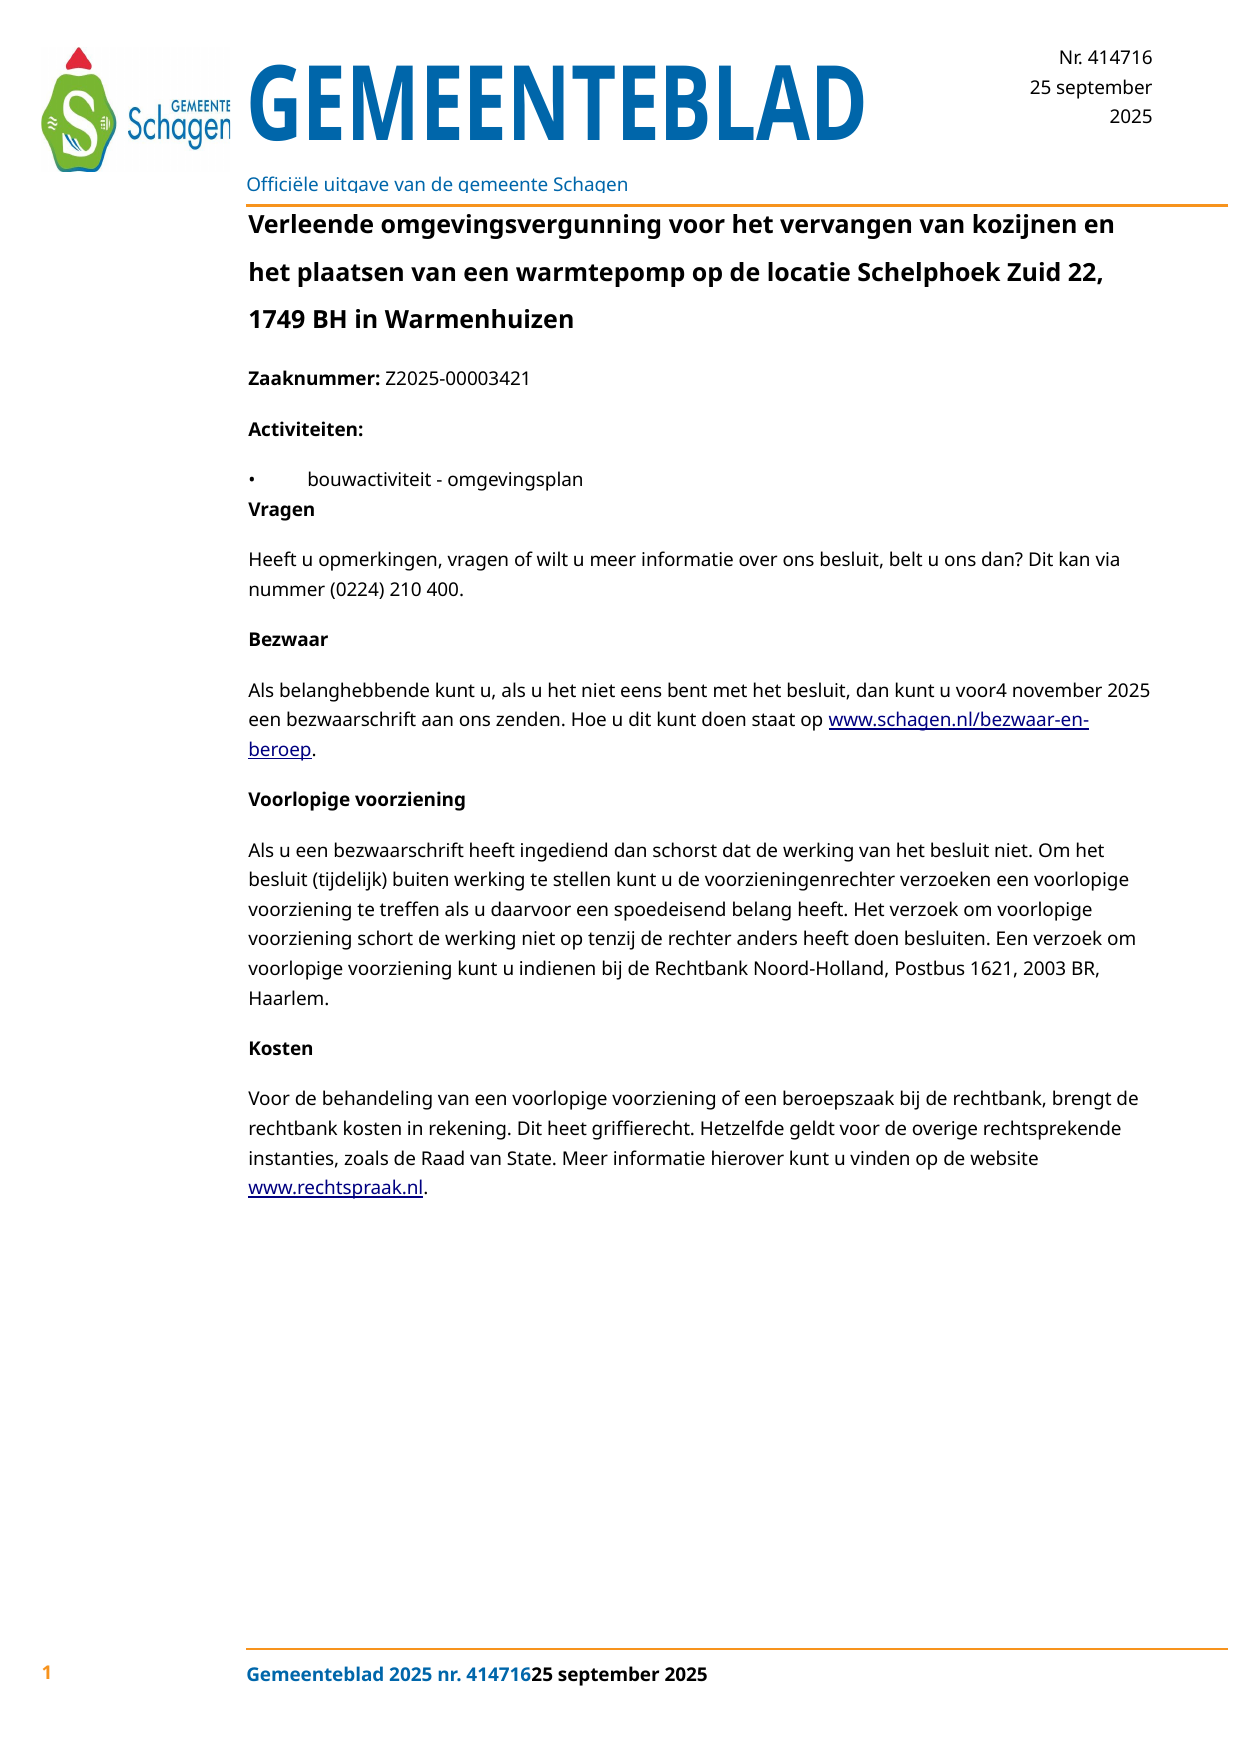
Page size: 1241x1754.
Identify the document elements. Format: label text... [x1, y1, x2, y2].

list bouwactiviteit - omgevingsplan [248, 466, 1152, 492]
text Voorlopige voorziening [248, 786, 1152, 812]
picture [41, 47, 231, 172]
text Kosten [248, 1035, 1152, 1061]
text Bezwaar [248, 626, 1152, 652]
text Vragen [248, 496, 1152, 522]
text Verleende omgevingsvergunning voor het vervangen van kozijnen en het plaatsen van een warmtepomp op de locatie Schelphoek Zuid 22, 1749 BH in Warmenhuizen [248, 207, 1152, 336]
text Voor de behandeling van een voorlopige voorziening of een beroepszaak bij de rechtbank, brengt de rechtbank kosten in rekening. Dit heet griffierecht. Hetzelfde geldt voor de overige rechtsprekende instanties, zoals de Raad van State. Meer informatie hierover kunt u vinden op de website www.rechtspraak.nl. [248, 1086, 1152, 1200]
text Zaaknummer: Z2025-00003421 [248, 366, 1152, 391]
text Als u een bezwaarschrift heeft ingediend dan schorst dat de werking van het besluit niet. Om het besluit (tijdelijk) buiten werking te stellen kunt u de voorzieningenrechter verzoeken een voorlopige voorziening te treffen als u daarvoor een spoedeisend belang heeft. Het verzoek om voorlopige voorziening schort de werking niet op tenzij de rechter anders heeft doen besluiten. Een verzoek om voorlopige voorziening kunt u indienen bij de Rechtbank Noord-Holland, Postbus 1621, 2003 BR, Haarlem. [248, 837, 1152, 1010]
text Heeft u opmerkingen, vragen of wilt u meer informatie over ons besluit, belt u ons dan? Dit kan via nummer (0224) 210 400. [248, 546, 1152, 602]
text Als belanghebbende kunt u, als u het niet eens bent met het besluit, dan kunt u voor4 november 2025 een bezwaarschrift aan ons zenden. Hoe u dit kunt doen staat op www.schagen.nl/bezwaar-en-beroep. [248, 677, 1152, 762]
text Activiteiten: [248, 416, 1152, 442]
